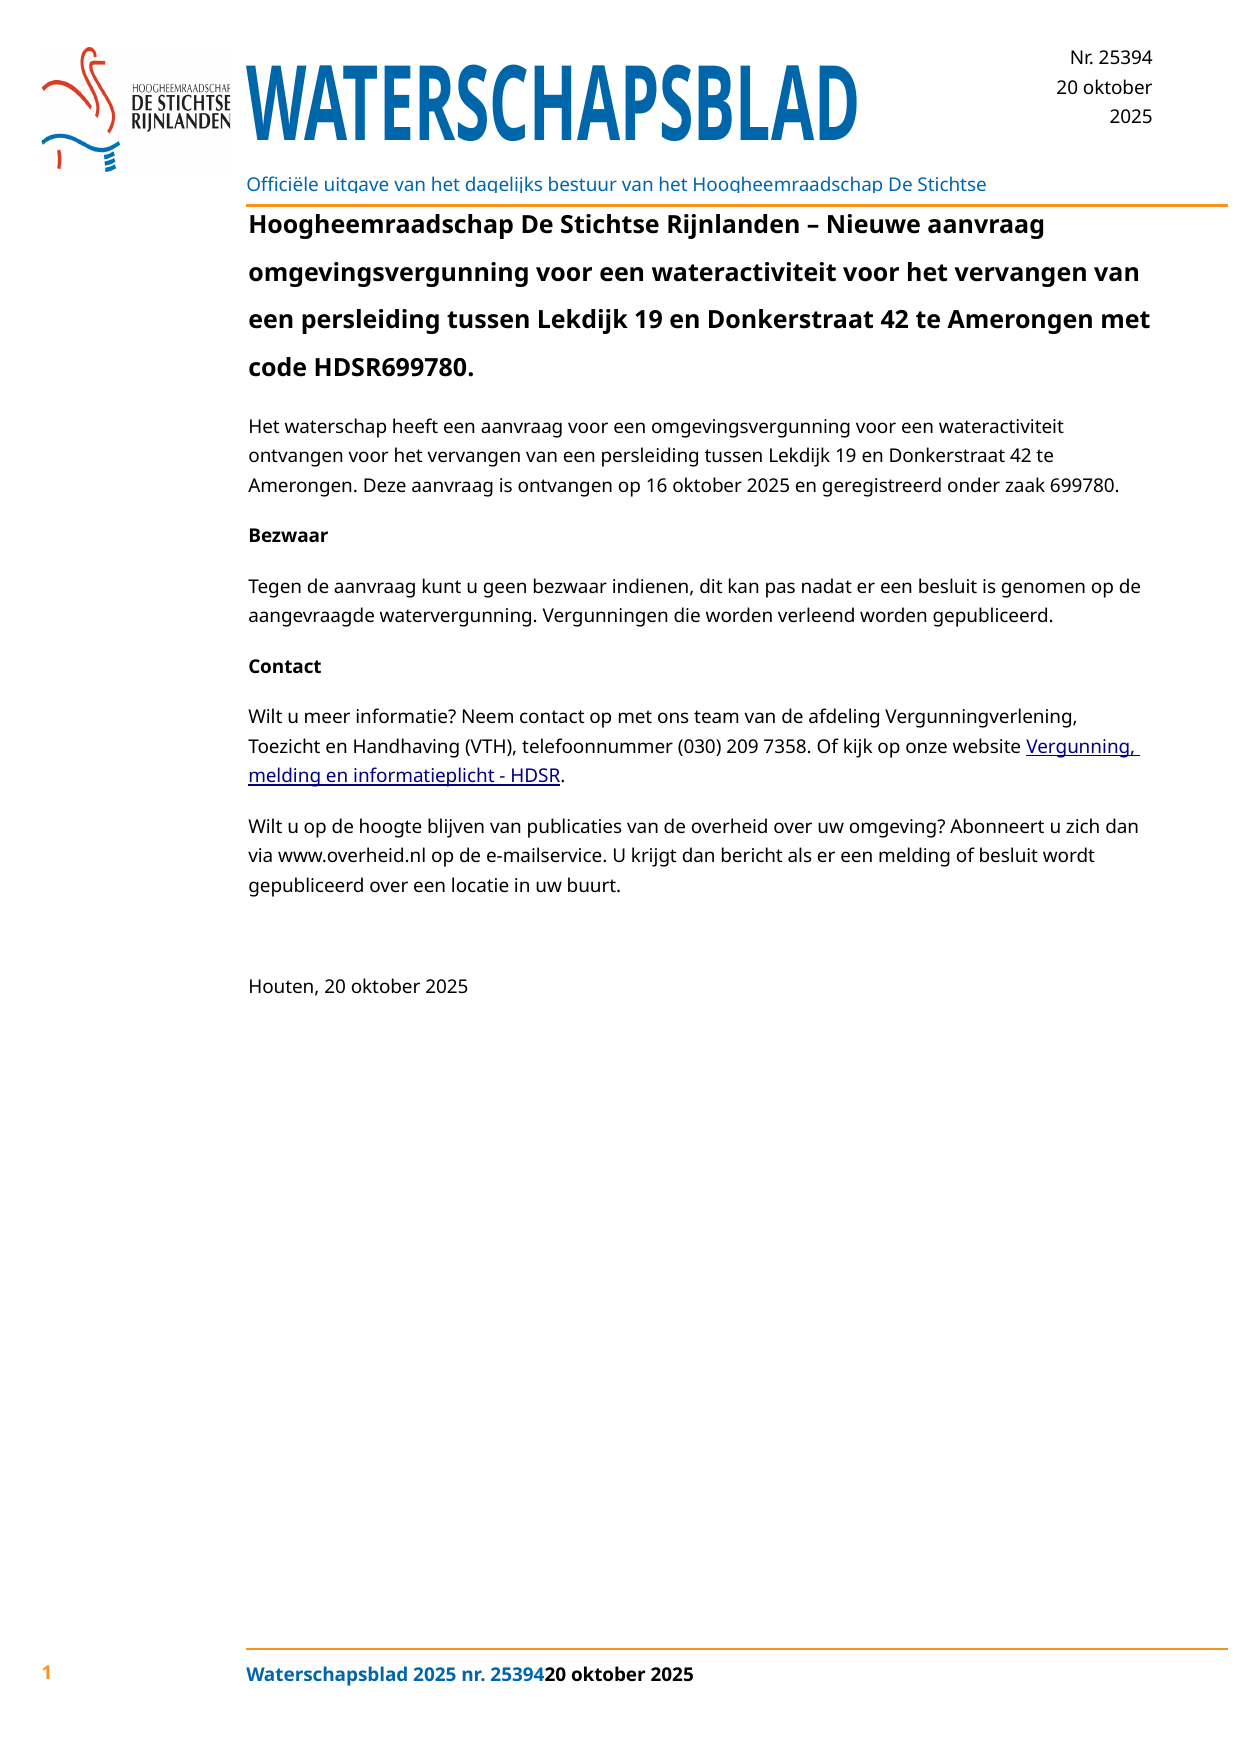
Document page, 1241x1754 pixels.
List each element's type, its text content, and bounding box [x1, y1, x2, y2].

picture [41, 47, 231, 172]
text Contact [248, 653, 1152, 679]
text Bezwaar [248, 523, 1152, 548]
text Tegen de aanvraag kunt u geen bezwaar indienen, dit kan pas nadat er een besluit is genomen op de aangevraagde watervergunning. Vergunningen die worden verleend worden gepubliceerd. [248, 573, 1152, 628]
text Het waterschap heeft een aanvraag voor een omgevingsvergunning voor een wateractiviteit ontvangen voor het vervangen van een persleiding tussen Lekdijk 19 en Donkerstraat 42 te Amerongen. Deze aanvraag is ontvangen op 16 oktober 2025 en geregistreerd onder zaak 699780. [248, 413, 1152, 498]
text Houten, 20 oktober 2025 [248, 973, 1152, 999]
text Wilt u meer informatie? Neem contact op met ons team van de afdeling Vergunningverlening, Toezicht en Handhaving (VTH), telefoonnummer (030) 209 7358. Of kijk op onze website Vergunning, melding en informatieplicht - HDSR. [248, 703, 1152, 788]
text Hoogheemraadschap De Stichtse Rijnlanden – Nieuwe aanvraag omgevingsvergunning voor een wateractiviteit voor het vervangen van een persleiding tussen Lekdijk 19 en Donkerstraat 42 te Amerongen met code HDSR699780. [248, 207, 1152, 384]
text Wilt u op de hoogte blijven van publicaties van de overheid over uw omgeving? Abonneert u zich dan via www.overheid.nl op de e-mailservice. U krijgt dan bericht als er een melding of besluit wordt gepubliceerd over een locatie in uw buurt. [248, 813, 1152, 898]
